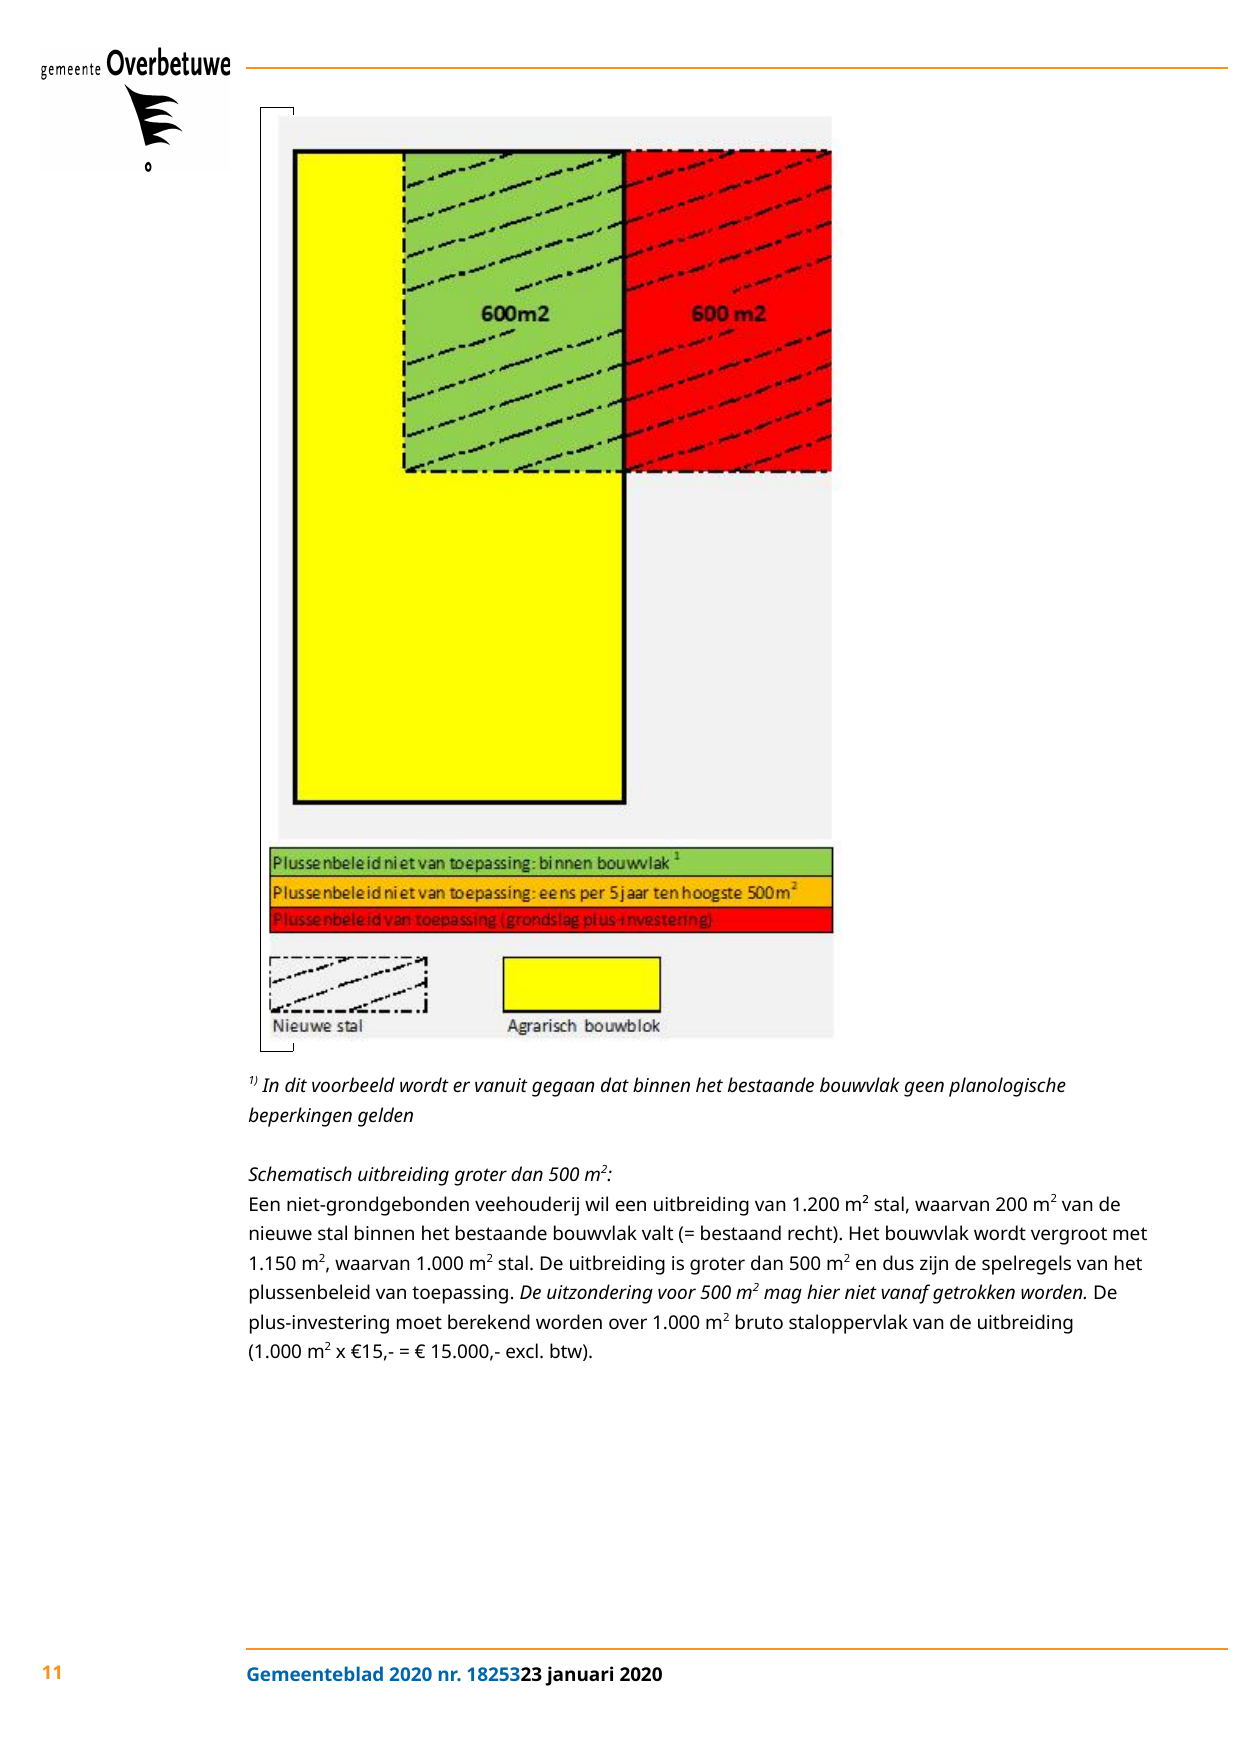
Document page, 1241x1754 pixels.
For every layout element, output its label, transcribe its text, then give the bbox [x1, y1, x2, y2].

text (1.000 m2 x €15,- = € 15.000,- excl. btw). [248, 1339, 1152, 1364]
picture [41, 47, 231, 172]
picture [268, 115, 843, 1043]
text 1) In dit voorbeeld wordt er vanuit gegaan dat binnen het bestaande bouwvlak geen planologische beperkingen gelden [248, 1072, 1152, 1128]
text Een niet-grondgebonden veehouderij wil een uitbreiding van 1.200 m² stal, waarvan 200 m2 van de nieuwe stal binnen het bestaande bouwvlak valt (= bestaand recht). Het bouwvlak wordt vergroot met 1.150 m2, waarvan 1.000 m2 stal. De uitbreiding is groter dan 500 m2 en dus zijn de spelregels van het plussenbeleid van toepassing. De uitzondering voor 500 m2 mag hier niet vanaf getrokken worden. De plus-investering moet berekend worden over 1.000 m2 bruto staloppervlak van de uitbreiding [248, 1191, 1152, 1335]
text Schematisch uitbreiding groter dan 500 m2: [248, 1161, 1152, 1187]
